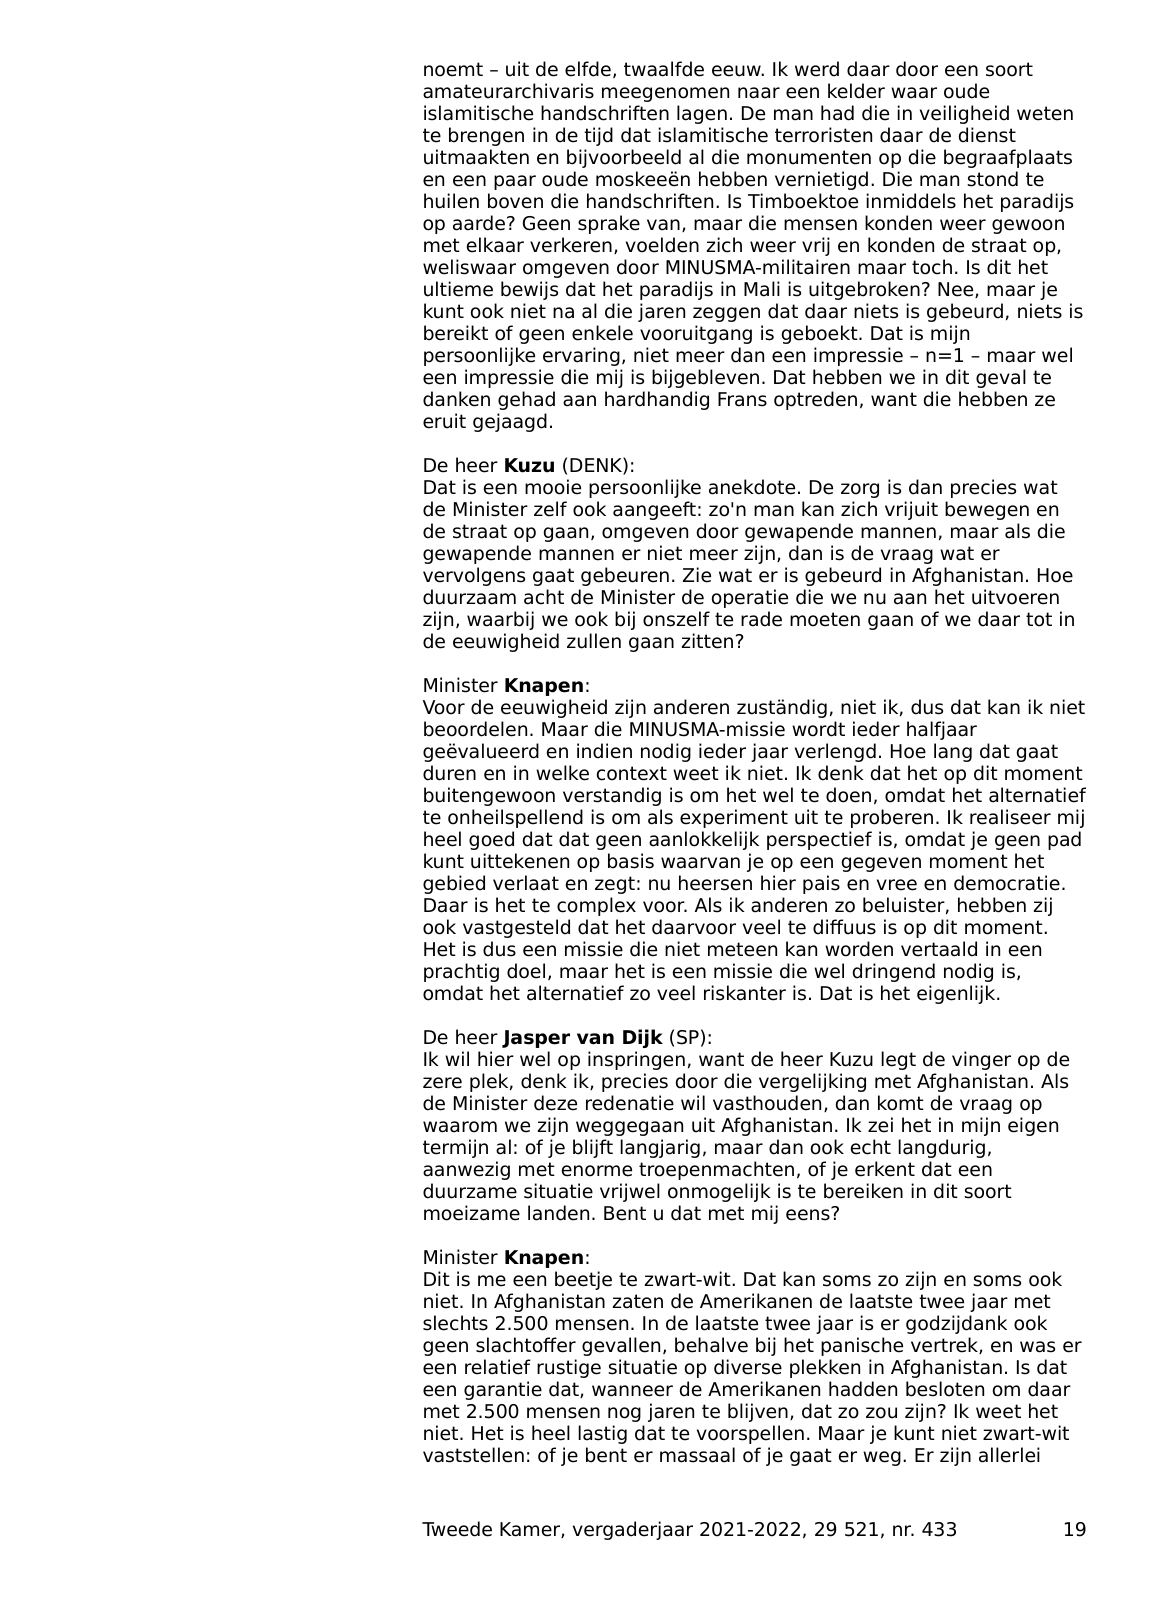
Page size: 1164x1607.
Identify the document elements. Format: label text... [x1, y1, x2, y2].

text noemt – uit de elfde, twaalfde eeuw. Ik werd daar door een soort amateurarchivaris meegenomen naar een kelder waar oude islamitische handschriften lagen. De man had die in veiligheid weten te brengen in de tijd dat islamitische terroristen daar de dienst uitmaakten en bijvoorbeeld al die monumenten op die begraafplaats en een paar oude moskeeën hebben vernietigd. Die man stond te huilen boven die handschriften. Is Timboektoe inmiddels het paradijs op aarde? Geen sprake van, maar die mensen konden weer gewoon met elkaar verkeren, voelden zich weer vrij en konden de straat op, weliswaar omgeven door MINUSMA-militairen maar toch. Is dit het ultieme bewijs dat het paradijs in Mali is uitgebroken? Nee, maar je kunt ook niet na al die jaren zeggen dat daar niets is gebeurd, niets is bereikt of geen enkele vooruitgang is geboekt. Dat is mijn persoonlijke ervaring, niet meer dan een impressie – n=1 – maar wel een impressie die mij is bijgebleven. Dat hebben we in dit geval te danken gehad aan hardhandig Frans optreden, want die hebben ze eruit gejaagd. [422, 59, 1087, 433]
text Dit is me een beetje te zwart-wit. Dat kan soms zo zijn en soms ook niet. In Afghanistan zaten de Amerikanen de laatste twee jaar met slechts 2.500 mensen. In de laatste twee jaar is er godzijdank ook geen slachtoffer gevallen, behalve bij het panische vertrek, en was er een relatief rustige situatie op diverse plekken in Afghanistan. Is dat een garantie dat, wanneer de Amerikanen hadden besloten om daar met 2.500 mensen nog jaren te blijven, dat zo zou zijn? Ik weet het niet. Het is heel lastig dat te voorspellen. Maar je kunt niet zwart-wit vaststellen: of je bent er massaal of je gaat er weg. Er zijn allerlei [422, 1269, 1087, 1467]
text Minister Knapen: [422, 675, 1087, 697]
text Dat is een mooie persoonlijke anekdote. De zorg is dan precies wat de Minister zelf ook aangeeft: zo'n man kan zich vrijuit bewegen en de straat op gaan, omgeven door gewapende mannen, maar als die gewapende mannen er niet meer zijn, dan is de vraag wat er vervolgens gaat gebeuren. Zie wat er is gebeurd in Afghanistan. Hoe duurzaam acht de Minister de operatie die we nu aan het uitvoeren zijn, waarbij we ook bij onszelf te rade moeten gaan of we daar tot in de eeuwigheid zullen gaan zitten? [422, 477, 1087, 653]
text Voor de eeuwigheid zijn anderen zuständig, niet ik, dus dat kan ik niet beoordelen. Maar die MINUSMA-missie wordt ieder halfjaar geëvalueerd en indien nodig ieder jaar verlengd. Hoe lang dat gaat duren en in welke context weet ik niet. Ik denk dat het op dit moment buitengewoon verstandig is om het wel te doen, omdat het alternatief te onheilspellend is om als experiment uit te proberen. Ik realiseer mij heel goed dat dat geen aanlokkelijk perspectief is, omdat je geen pad kunt uittekenen op basis waarvan je op een gegeven moment het gebied verlaat en zegt: nu heersen hier pais en vree en democratie. Daar is het te complex voor. Als ik anderen zo beluister, hebben zij ook vastgesteld dat het daarvoor veel te diffuus is op dit moment. Het is dus een missie die niet meteen kan worden vertaald in een prachtig doel, maar het is een missie die wel dringend nodig is, omdat het alternatief zo veel riskanter is. Dat is het eigenlijk. [422, 697, 1087, 1004]
text De heer Kuzu (DENK): [422, 455, 1087, 477]
text Ik wil hier wel op inspringen, want de heer Kuzu legt de vinger op de zere plek, denk ik, precies door die vergelijking met Afghanistan. Als de Minister deze redenatie wil vasthouden, dan komt de vraag op waarom we zijn weggegaan uit Afghanistan. Ik zei het in mijn eigen termijn al: of je blijft langjarig, maar dan ook echt langdurig, aanwezig met enorme troepenmachten, of je erkent dat een duurzame situatie vrijwel onmogelijk is te bereiken in dit soort moeizame landen. Bent u dat met mij eens? [422, 1049, 1087, 1224]
text Minister Knapen: [422, 1247, 1087, 1269]
text De heer Jasper van Dijk (SP): [422, 1027, 1087, 1049]
